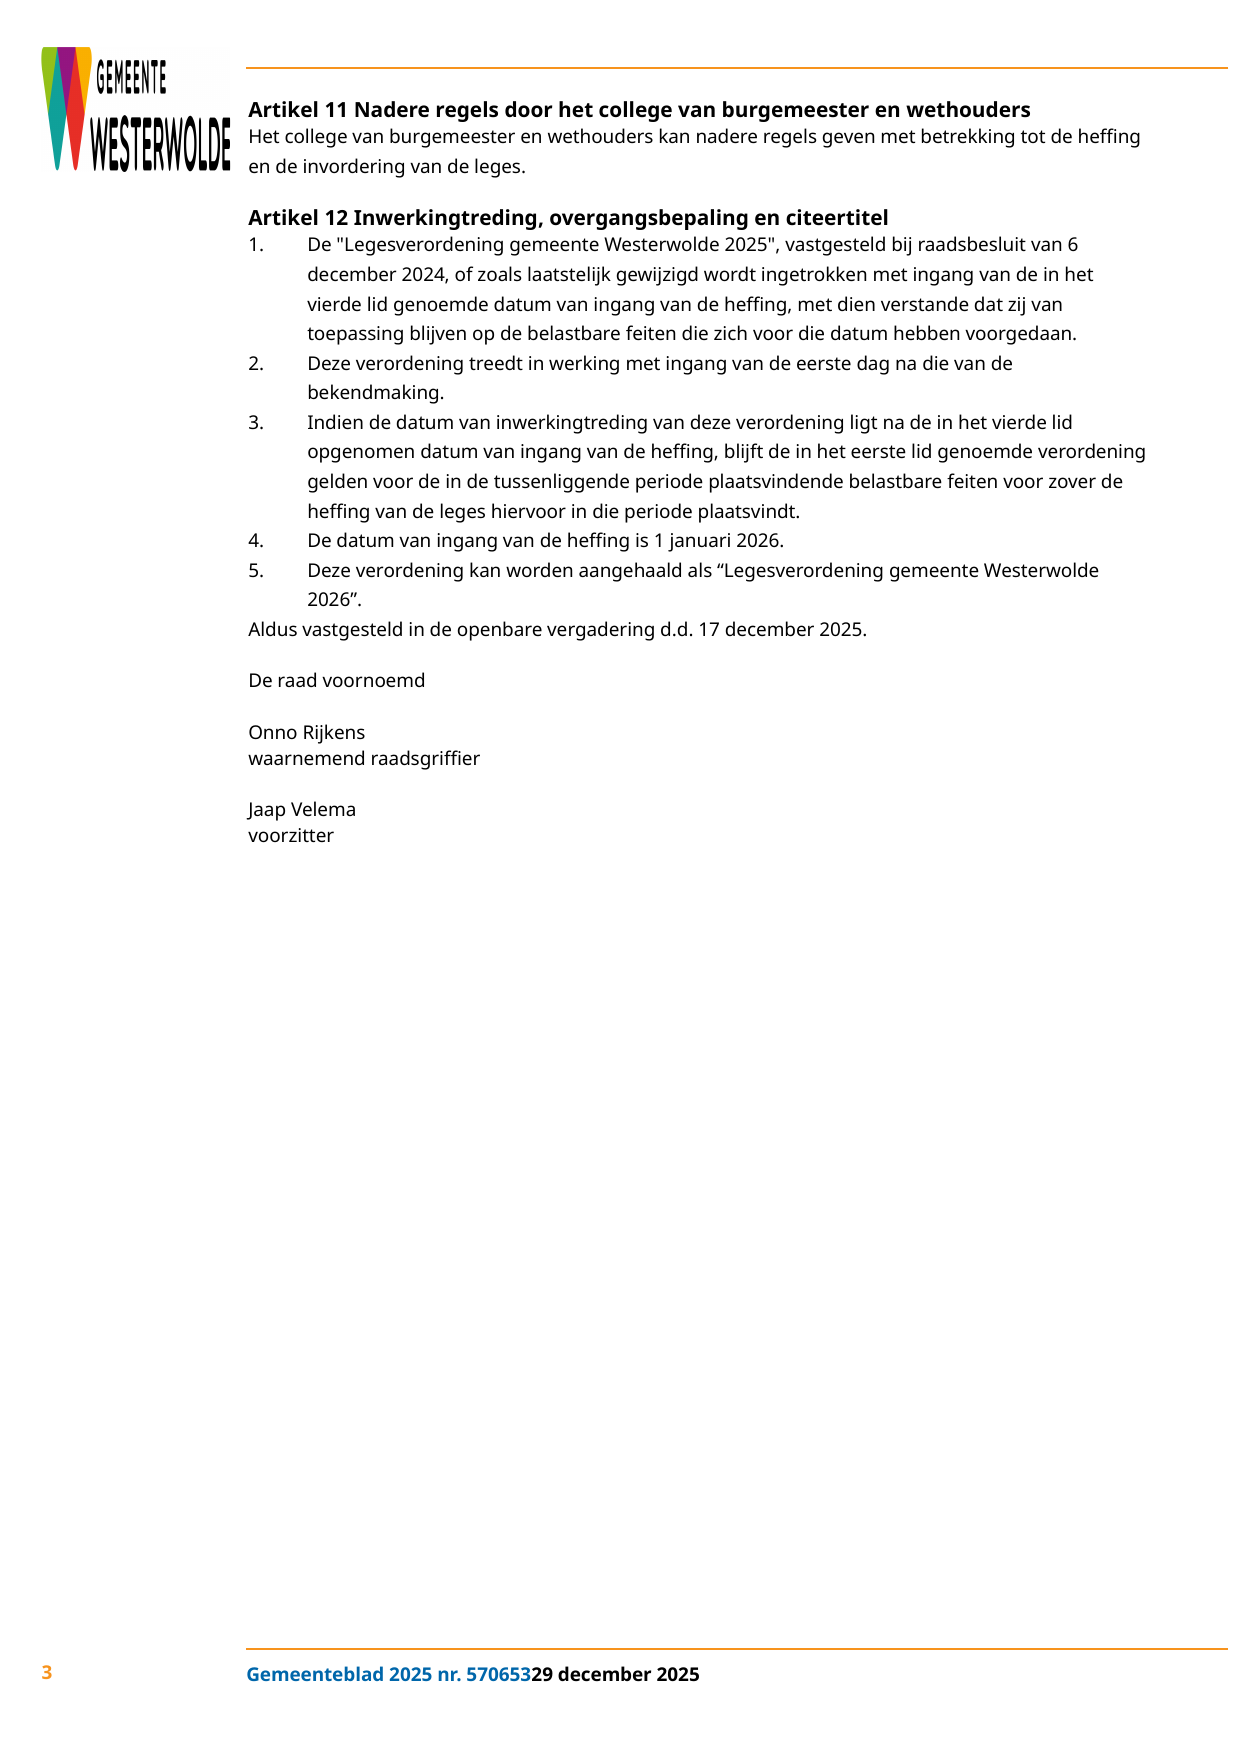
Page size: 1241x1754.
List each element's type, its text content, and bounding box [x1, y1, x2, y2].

list De "Legesverordening gemeente Westerwolde 2025", vastgesteld bij raadsbesluit van 6 december 2024, of zoals laatstelijk gewijzigd wordt ingetrokken met ingang van de in het vierde lid genoemde datum van ingang van de heffing, met dien verstande dat zij van toepassing blijven op de belastbare feiten die zich voor die datum hebben voorgedaan. [248, 232, 1152, 346]
text Artikel 12 Inwerkingtreding, overgangsbepaling en citeertitel [248, 203, 1152, 232]
list Deze verordening kan worden aangehaald als “Legesverordening gemeente Westerwolde 2026”. [248, 557, 1152, 612]
text Jaap Velema [248, 796, 1152, 822]
picture [41, 47, 231, 172]
text waarnemend raadsgriffier [248, 745, 1152, 771]
text voorzitter [248, 822, 1152, 848]
list Indien de datum van inwerkingtreding van deze verordening ligt na de in het vierde lid opgenomen datum van ingang van de heffing, blijft de in het eerste lid genoemde verordening gelden voor de in de tussenliggende periode plaatsvindende belastbare feiten voor zover de heffing van de leges hiervoor in die periode plaatsvindt. [248, 409, 1152, 524]
list De datum van ingang van de heffing is 1 januari 2026. [248, 527, 1152, 553]
text Aldus vastgesteld in de openbare vergadering d.d. 17 december 2025. [248, 616, 1152, 642]
text De raad voornoemd [248, 668, 1152, 693]
text Het college van burgemeester en wethouders kan nadere regels geven met betrekking tot de heffing en de invordering van de leges. [248, 123, 1152, 178]
text Artikel 11 Nadere regels door het college van burgemeester en wethouders [248, 95, 1152, 123]
text Onno Rijkens [248, 719, 1152, 745]
list Deze verordening treedt in werking met ingang van de eerste dag na die van de bekendmaking. [248, 350, 1152, 405]
